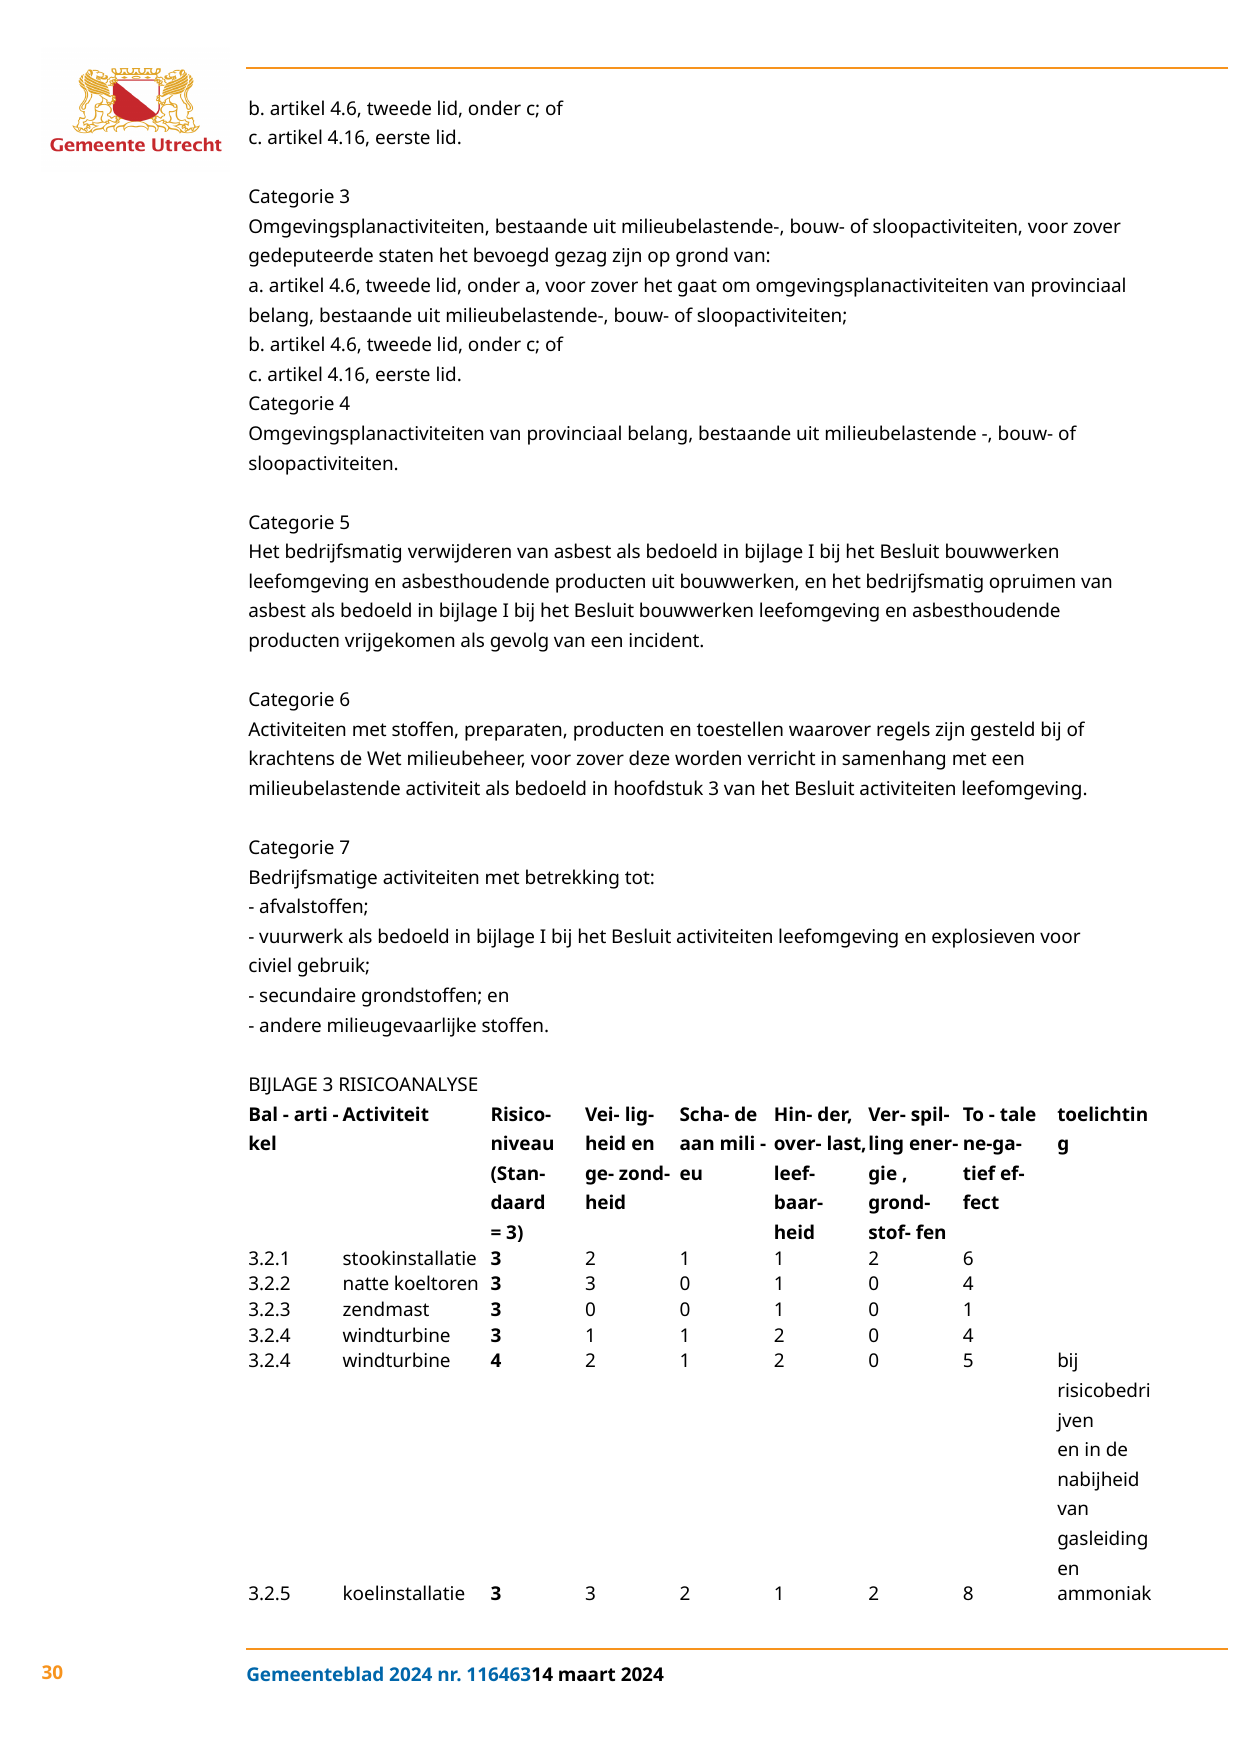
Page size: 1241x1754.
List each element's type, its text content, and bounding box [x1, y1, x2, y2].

table_cell 6 [963, 1245, 1057, 1271]
table_cell 3 [490, 1581, 585, 1606]
text Categorie 4 [248, 391, 1152, 416]
table_cell 2 [868, 1581, 963, 1606]
table_cell 1 [774, 1581, 868, 1606]
table_cell 0 [868, 1296, 963, 1322]
table_cell 0 [868, 1322, 963, 1348]
table_cell ammoniak [1057, 1581, 1152, 1606]
table_cell 0 [679, 1296, 774, 1322]
table_header Ver- spil- ling ener- gie , grond- stof- fen [868, 1101, 963, 1245]
text Bedrijfsmatige activiteiten met betrekking tot: [248, 864, 1152, 890]
table_cell 2 [774, 1348, 868, 1581]
table_cell 4 [963, 1322, 1057, 1348]
text Activiteiten met stoffen, preparaten, producten en toestellen waarover regels zijn gesteld bij of krachtens de Wet milieubeheer, voor zover deze worden verricht in samenhang met een milieubelastende activiteit als bedoeld in hoofdstuk 3 van het Besluit activiteiten leefomgeving. [248, 716, 1152, 801]
text b. artikel 4.6, tweede lid, onder c; of [248, 331, 1152, 357]
text c. artikel 4.16, eerste lid. [248, 124, 1152, 150]
table_cell [1057, 1245, 1152, 1271]
table_cell 2 [679, 1581, 774, 1606]
table_cell 3.2.5 [248, 1581, 342, 1606]
table_cell [1057, 1296, 1152, 1322]
table_cell 0 [679, 1271, 774, 1296]
table_cell zendmast [343, 1296, 490, 1322]
text Omgevingsplanactiviteiten van provinciaal belang, bestaande uit milieubelastende -, bouw- of sloopactiviteiten. [248, 420, 1152, 476]
text civiel gebruik; [248, 953, 1152, 978]
table_cell 3.2.4 [248, 1348, 342, 1581]
table_cell 1 [585, 1322, 679, 1348]
table_header To - tale ne-ga- tief ef-fect [963, 1101, 1057, 1245]
table_cell 4 [963, 1271, 1057, 1296]
text - afvalstoffen; [248, 893, 1152, 919]
table_header Risico- niveau (Stan- daard = 3) [490, 1101, 585, 1245]
text Categorie 5 [248, 509, 1152, 535]
text c. artikel 4.16, eerste lid. [248, 361, 1152, 387]
table_cell [1057, 1322, 1152, 1348]
text Categorie 7 [248, 834, 1152, 860]
table_cell 3 [490, 1271, 585, 1296]
table_cell 1 [963, 1296, 1057, 1322]
table_header Vei- lig- heid en ge- zond- heid [585, 1101, 679, 1245]
text Categorie 6 [248, 686, 1152, 712]
table_cell 3 [585, 1581, 679, 1606]
table_cell bij risicobedrijven en in de nabijheid van gasleidingen [1057, 1348, 1152, 1581]
picture [41, 47, 231, 172]
table_cell 3 [490, 1296, 585, 1322]
table_cell 8 [963, 1581, 1057, 1606]
table_cell 3.2.1 [248, 1245, 342, 1271]
text Omgevingsplanactiviteiten, bestaande uit milieubelastende-, bouw- of sloopactiviteiten, voor zover gedeputeerde staten het bevoegd gezag zijn op grond van: [248, 213, 1152, 268]
text b. artikel 4.6, tweede lid, onder c; of [248, 95, 1152, 121]
table_cell stookinstallatie [343, 1245, 490, 1271]
table_header toelichting [1057, 1101, 1152, 1245]
text - secundaire grondstoffen; en [248, 982, 1152, 1008]
table_cell 2 [774, 1322, 868, 1348]
text Categorie 3 [248, 183, 1152, 209]
table_cell 1 [774, 1245, 868, 1271]
table_cell 3 [490, 1245, 585, 1271]
table_cell 3 [490, 1322, 585, 1348]
table_cell 1 [679, 1245, 774, 1271]
table_cell 4 [490, 1348, 585, 1581]
table_cell 0 [868, 1271, 963, 1296]
table_header Scha- de aan mili - eu [679, 1101, 774, 1245]
table_cell 1 [679, 1322, 774, 1348]
table_cell 2 [868, 1245, 963, 1271]
table_cell windturbine [343, 1348, 490, 1581]
text - andere milieugevaarlijke stoffen. [248, 1012, 1152, 1038]
table_cell 3.2.2 [248, 1271, 342, 1296]
text Het bedrijfsmatig verwijderen van asbest als bedoeld in bijlage I bij het Besluit bouwwerken leefomgeving en asbesthoudende producten uit bouwwerken, en het bedrijfsmatig opruimen van asbest als bedoeld in bijlage I bij het Besluit bouwwerken leefomgeving en asbesthoudende producten vrijgekomen als gevolg van een incident. [248, 538, 1152, 653]
table_cell natte koeltoren [343, 1271, 490, 1296]
table_cell koelinstallatie [343, 1581, 490, 1606]
table_cell 1 [774, 1296, 868, 1322]
text a. artikel 4.6, tweede lid, onder a, voor zover het gaat om omgevingsplanactiviteiten van provinciaal belang, bestaande uit milieubelastende-, bouw- of sloopactiviteiten; [248, 272, 1152, 328]
table_cell 2 [585, 1245, 679, 1271]
table_cell windturbine [343, 1322, 490, 1348]
table_cell 3.2.3 [248, 1296, 342, 1322]
table_cell 5 [963, 1348, 1057, 1581]
table_cell 2 [585, 1348, 679, 1581]
table_cell [1057, 1271, 1152, 1296]
table_cell 0 [585, 1296, 679, 1322]
table_header Activiteit [343, 1101, 490, 1245]
table_cell 1 [774, 1271, 868, 1296]
text BIJLAGE 3 RISICOANALYSE [248, 1071, 1152, 1097]
table_cell 3.2.4 [248, 1322, 342, 1348]
text - vuurwerk als bedoeld in bijlage I bij het Besluit activiteiten leefomgeving en explosieven voor [248, 923, 1152, 949]
table_header Bal - arti - kel [248, 1101, 342, 1245]
table_cell 3 [585, 1271, 679, 1296]
table_cell 0 [868, 1348, 963, 1581]
table_header Hin- der, over- last, leef- baar- heid [774, 1101, 868, 1245]
table_cell 1 [679, 1348, 774, 1581]
